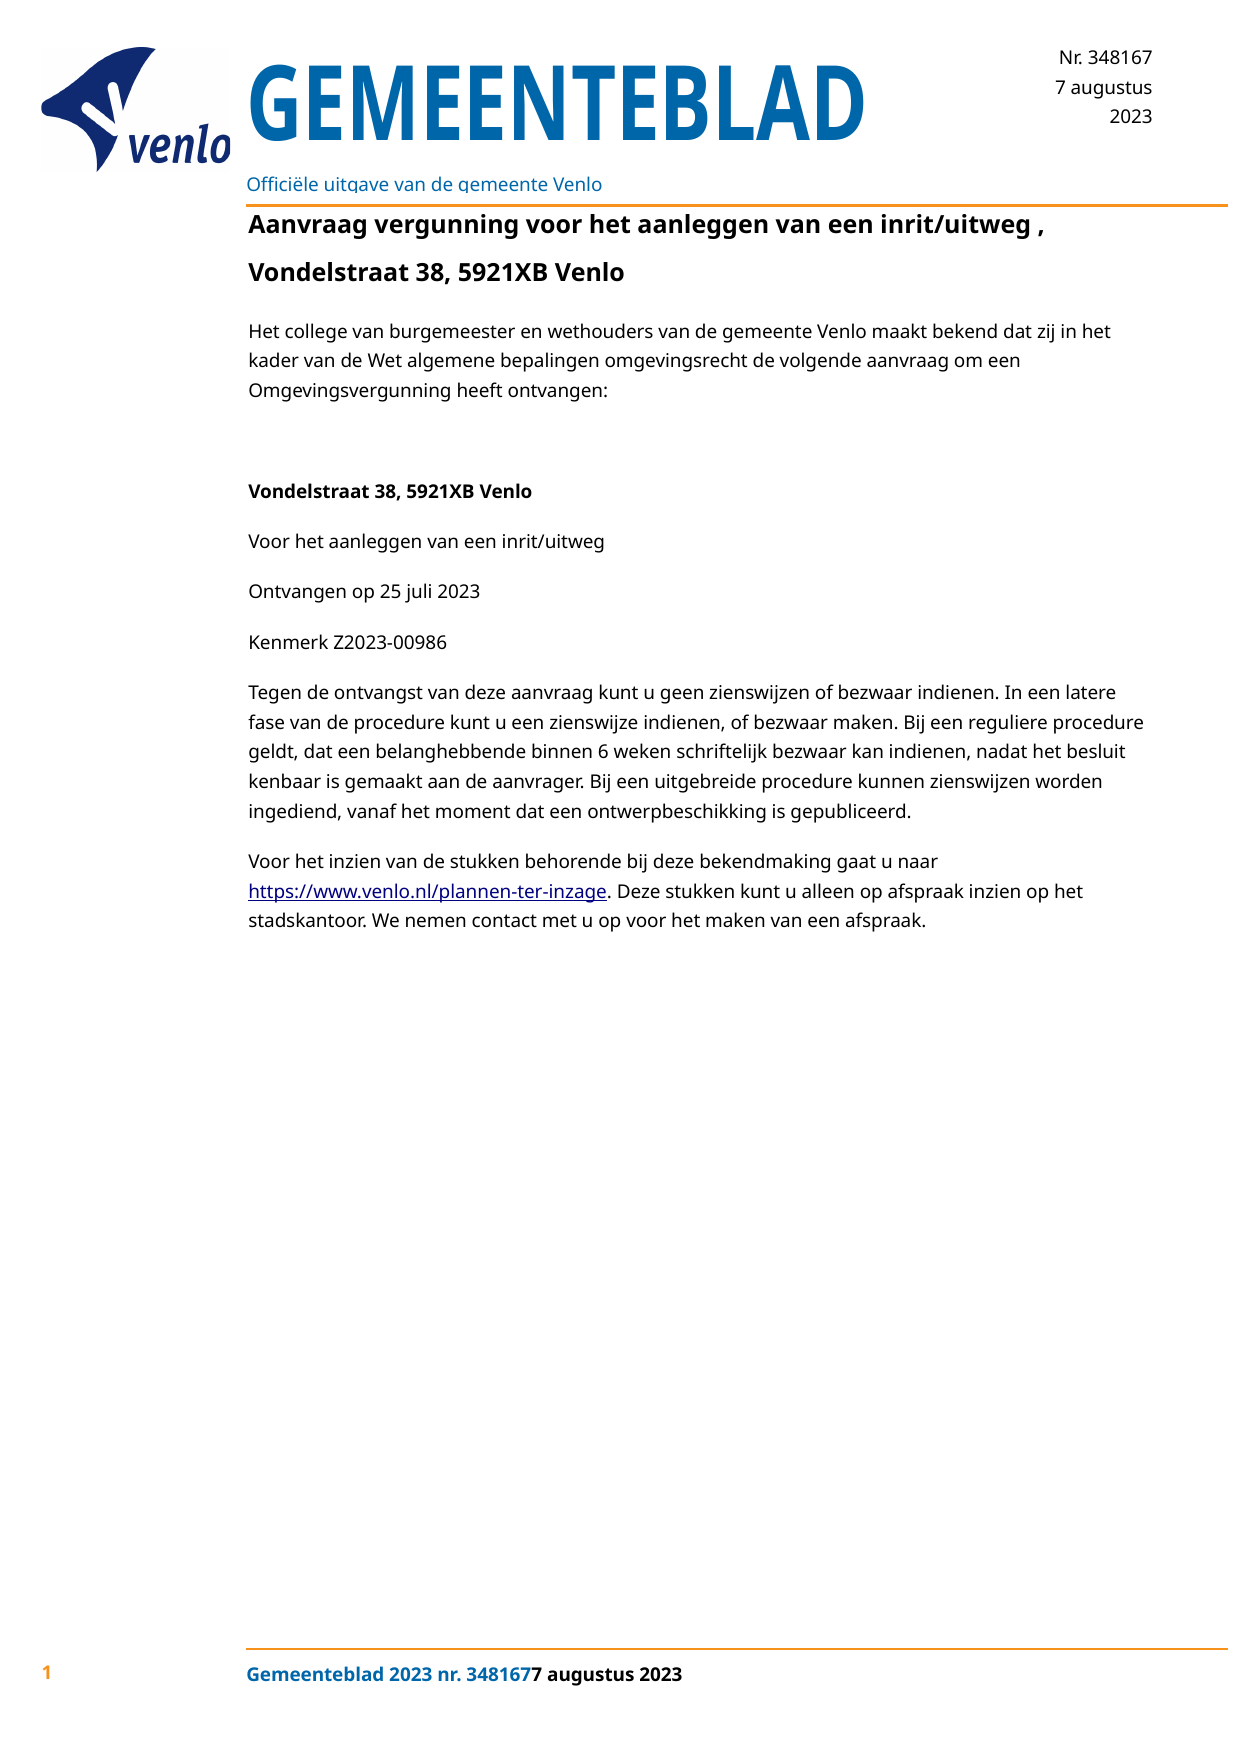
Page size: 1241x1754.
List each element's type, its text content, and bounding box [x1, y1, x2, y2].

text Vondelstraat 38, 5921XB Venlo [248, 478, 1152, 504]
text Voor het inzien van de stukken behorende bij deze bekendmaking gaat u naar https://www.venlo.nl/plannen-ter-inzage. Deze stukken kunt u alleen op afspraak inzien op het stadskantoor. We nemen contact met u op voor het maken van een afspraak. [248, 848, 1152, 933]
text Aanvraag vergunning voor het aanleggen van een inrit/uitweg , Vondelstraat 38, 5921XB Venlo [248, 207, 1152, 288]
text Ontvangen op 25 juli 2023 [248, 579, 1152, 604]
text Voor het aanleggen van een inrit/uitweg [248, 528, 1152, 554]
text Kenmerk Z2023-00986 [248, 629, 1152, 655]
text Tegen de ontvangst van deze aanvraag kunt u geen zienswijzen of bezwaar indienen. In een latere fase van de procedure kunt u een zienswijze indienen, of bezwaar maken. Bij een reguliere procedure geldt, dat een belanghebbende binnen 6 weken schriftelijk bezwaar kan indienen, nadat het besluit kenbaar is gemaakt aan de aanvrager. Bij een uitgebreide procedure kunnen zienswijzen worden ingediend, vanaf het moment dat een ontwerpbeschikking is gepubliceerd. [248, 679, 1152, 824]
picture [41, 47, 231, 172]
text Het college van burgemeester en wethouders van de gemeente Venlo maakt bekend dat zij in het kader van de Wet algemene bepalingen omgevingsrecht de volgende aanvraag om een Omgevingsvergunning heeft ontvangen: [248, 318, 1152, 403]
